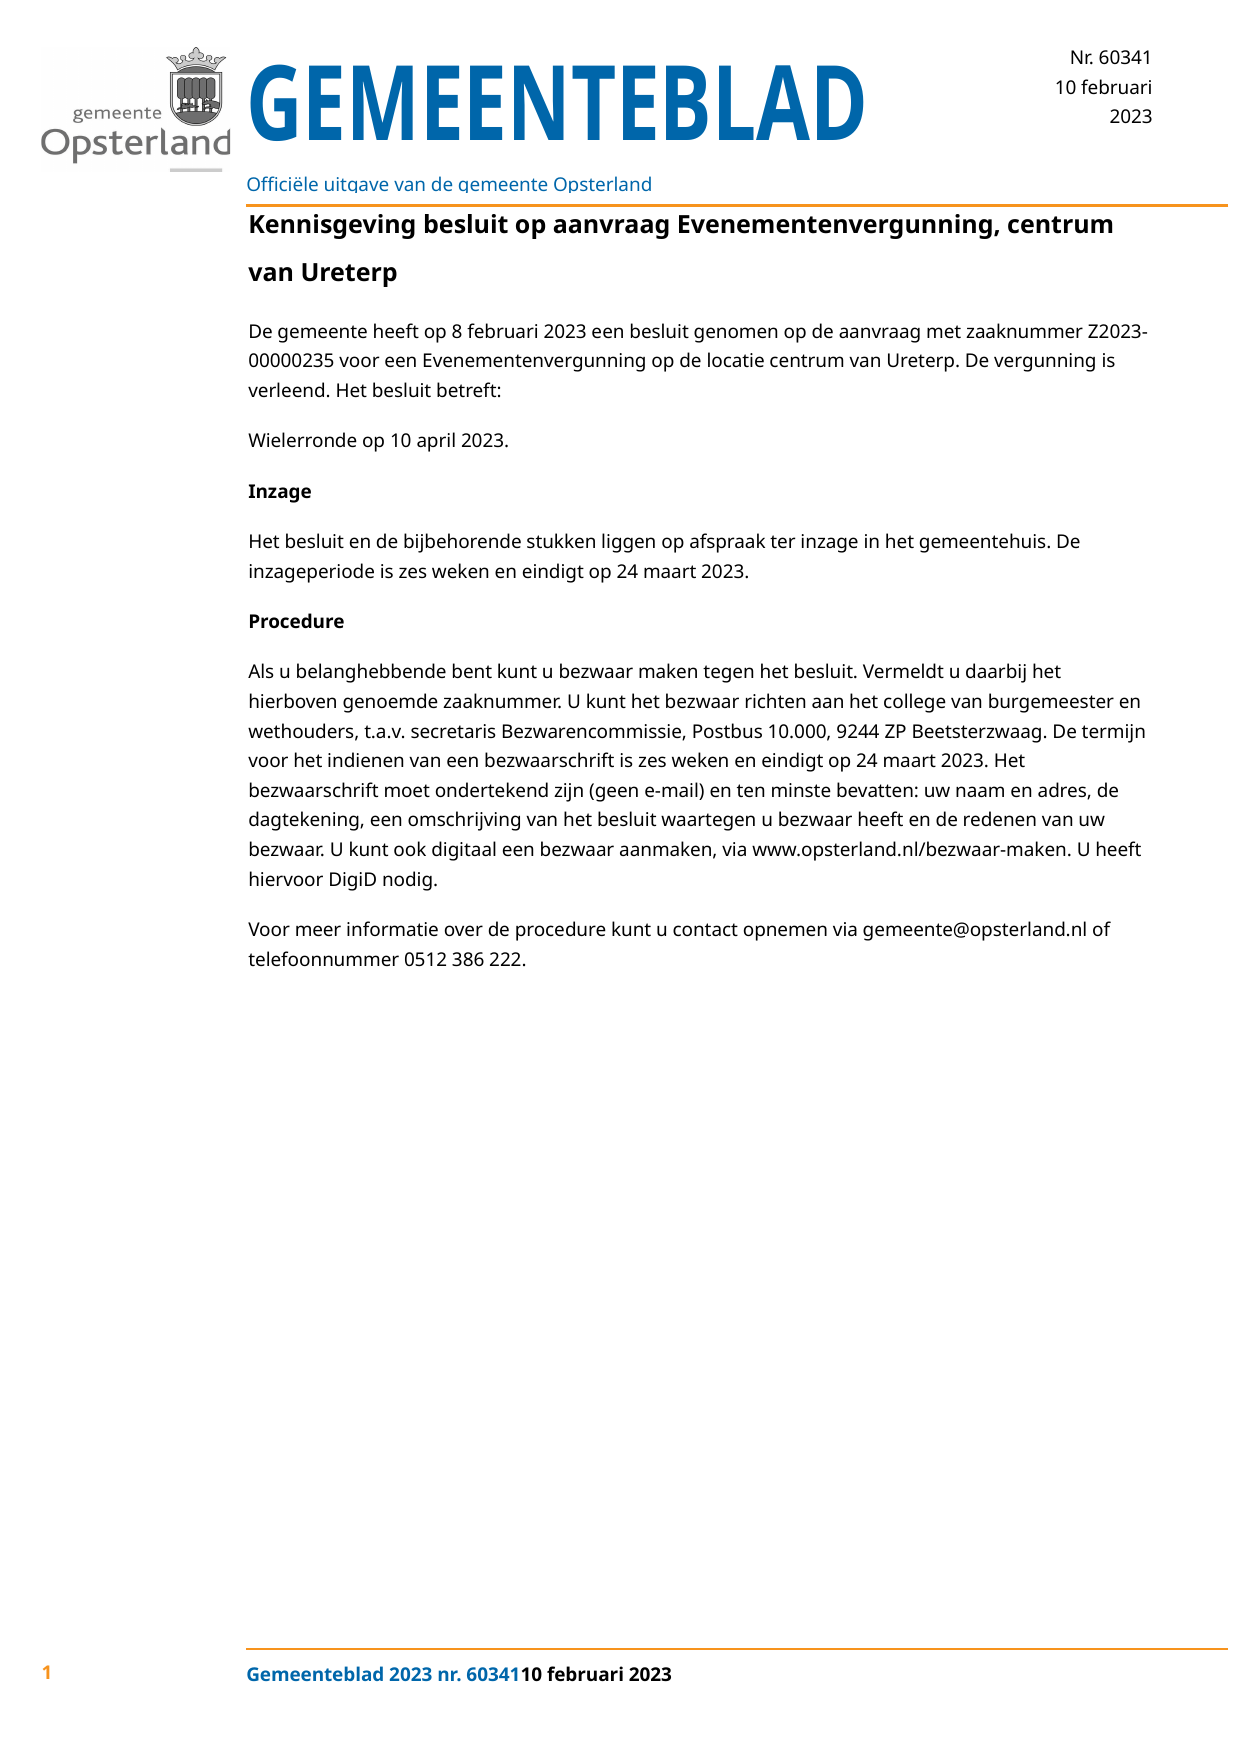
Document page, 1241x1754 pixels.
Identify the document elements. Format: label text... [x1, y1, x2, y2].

picture [41, 47, 231, 172]
text Voor meer informatie over de procedure kunt u contact opnemen via gemeente@opsterland.nl of telefoonnummer 0512 386 222. [248, 916, 1152, 972]
text Inzage [248, 478, 1152, 504]
text Als u belanghebbende bent kunt u bezwaar maken tegen het besluit. Vermeldt u daarbij het hierboven genoemde zaaknummer. U kunt het bezwaar richten aan het college van burgemeester en wethouders, t.a.v. secretaris Bezwarencommissie, Postbus 10.000, 9244 ZP Beetsterzwaag. De termijn voor het indienen van een bezwaarschrift is zes weken en eindigt op 24 maart 2023. Het bezwaarschrift moet ondertekend zijn (geen e-mail) en ten minste bevatten: uw naam en adres, de dagtekening, een omschrijving van het besluit waartegen u bezwaar heeft en de redenen van uw bezwaar. U kunt ook digitaal een bezwaar aanmaken, via www.opsterland.nl/bezwaar-maken. U heeft hiervoor DigiD nodig. [248, 659, 1152, 892]
text Het besluit en de bijbehorende stukken liggen op afspraak ter inzage in het gemeentehuis. De inzageperiode is zes weken en eindigt op 24 maart 2023. [248, 528, 1152, 584]
text De gemeente heeft op 8 februari 2023 een besluit genomen op de aanvraag met zaaknummer Z2023-00000235 voor een Evenementenvergunning op de locatie centrum van Ureterp. De vergunning is verleend. Het besluit betreft: [248, 318, 1152, 403]
text Procedure [248, 608, 1152, 634]
text Kennisgeving besluit op aanvraag Evenementenvergunning, centrum van Ureterp [248, 207, 1152, 288]
text Wielerronde op 10 april 2023. [248, 427, 1152, 453]
